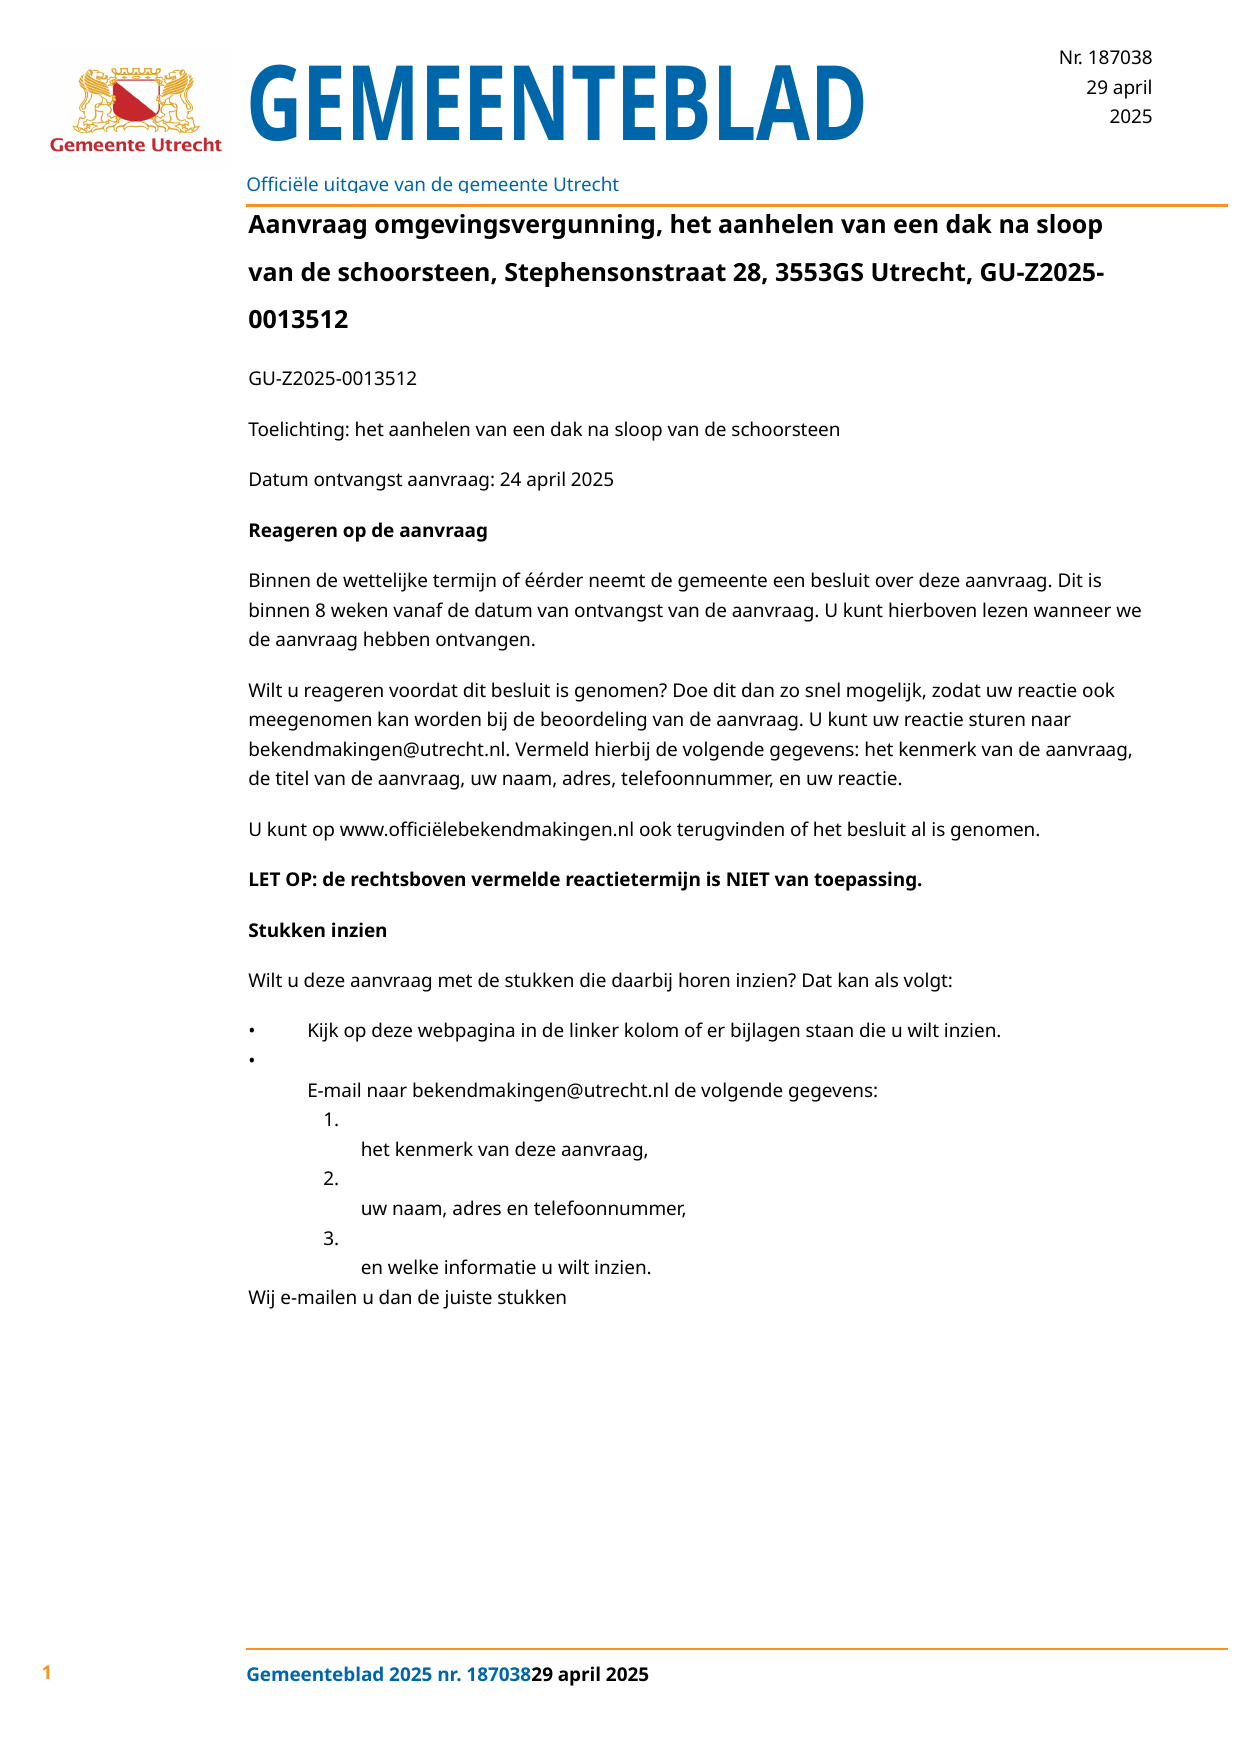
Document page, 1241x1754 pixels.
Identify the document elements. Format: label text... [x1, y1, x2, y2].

text LET OP: de rechtsboven vermelde reactietermijn is NIET van toepassing. [248, 866, 1152, 892]
text Aanvraag omgevingsvergunning, het aanhelen van een dak na sloop van de schoorsteen, Stephensonstraat 28, 3553GS Utrecht, GU-Z2025-0013512 [248, 207, 1152, 336]
list Kijk op deze webpagina in de linker kolom of er bijlagen staan die u wilt inzien. [248, 1018, 1152, 1043]
list uw naam, adres en telefoonnummer, [323, 1195, 1152, 1221]
text Wilt u reageren voordat dit besluit is genomen? Doe dit dan zo snel mogelijk, zodat uw reactie ook meegenomen kan worden bij de beoordeling van de aanvraag. U kunt uw reactie sturen naar bekendmakingen@utrecht.nl. Vermeld hierbij de volgende gegevens: het kenmerk van de aanvraag, de titel van de aanvraag, uw naam, adres, telefoonnummer, en uw reactie. [248, 677, 1152, 791]
text Datum ontvangst aanvraag: 24 april 2025 [248, 466, 1152, 492]
text GU-Z2025-0013512 [248, 366, 1152, 391]
text U kunt op www.officiëlebekendmakingen.nl ook terugvinden of het besluit al is genomen. [248, 816, 1152, 842]
text Wij e-mailen u dan de juiste stukken [248, 1284, 1152, 1309]
list en welke informatie u wilt inzien. [323, 1254, 1152, 1280]
text Binnen de wettelijke termijn of éérder neemt de gemeente een besluit over deze aanvraag. Dit is binnen 8 weken vanaf de datum van ontvangst van de aanvraag. U kunt hierboven lezen wanneer we de aanvraag hebben ontvangen. [248, 567, 1152, 652]
text Reageren op de aanvraag [248, 517, 1152, 542]
text Wilt u deze aanvraag met de stukken die daarbij horen inzien? Dat kan als volgt: [248, 967, 1152, 993]
text Toelichting: het aanhelen van een dak na sloop van de schoorsteen [248, 416, 1152, 442]
list E-mail naar bekendmakingen@utrecht.nl de volgende gegevens: [248, 1077, 1152, 1102]
text Stukken inzien [248, 917, 1152, 942]
list het kenmerk van deze aanvraag, [323, 1136, 1152, 1162]
picture [41, 47, 231, 172]
